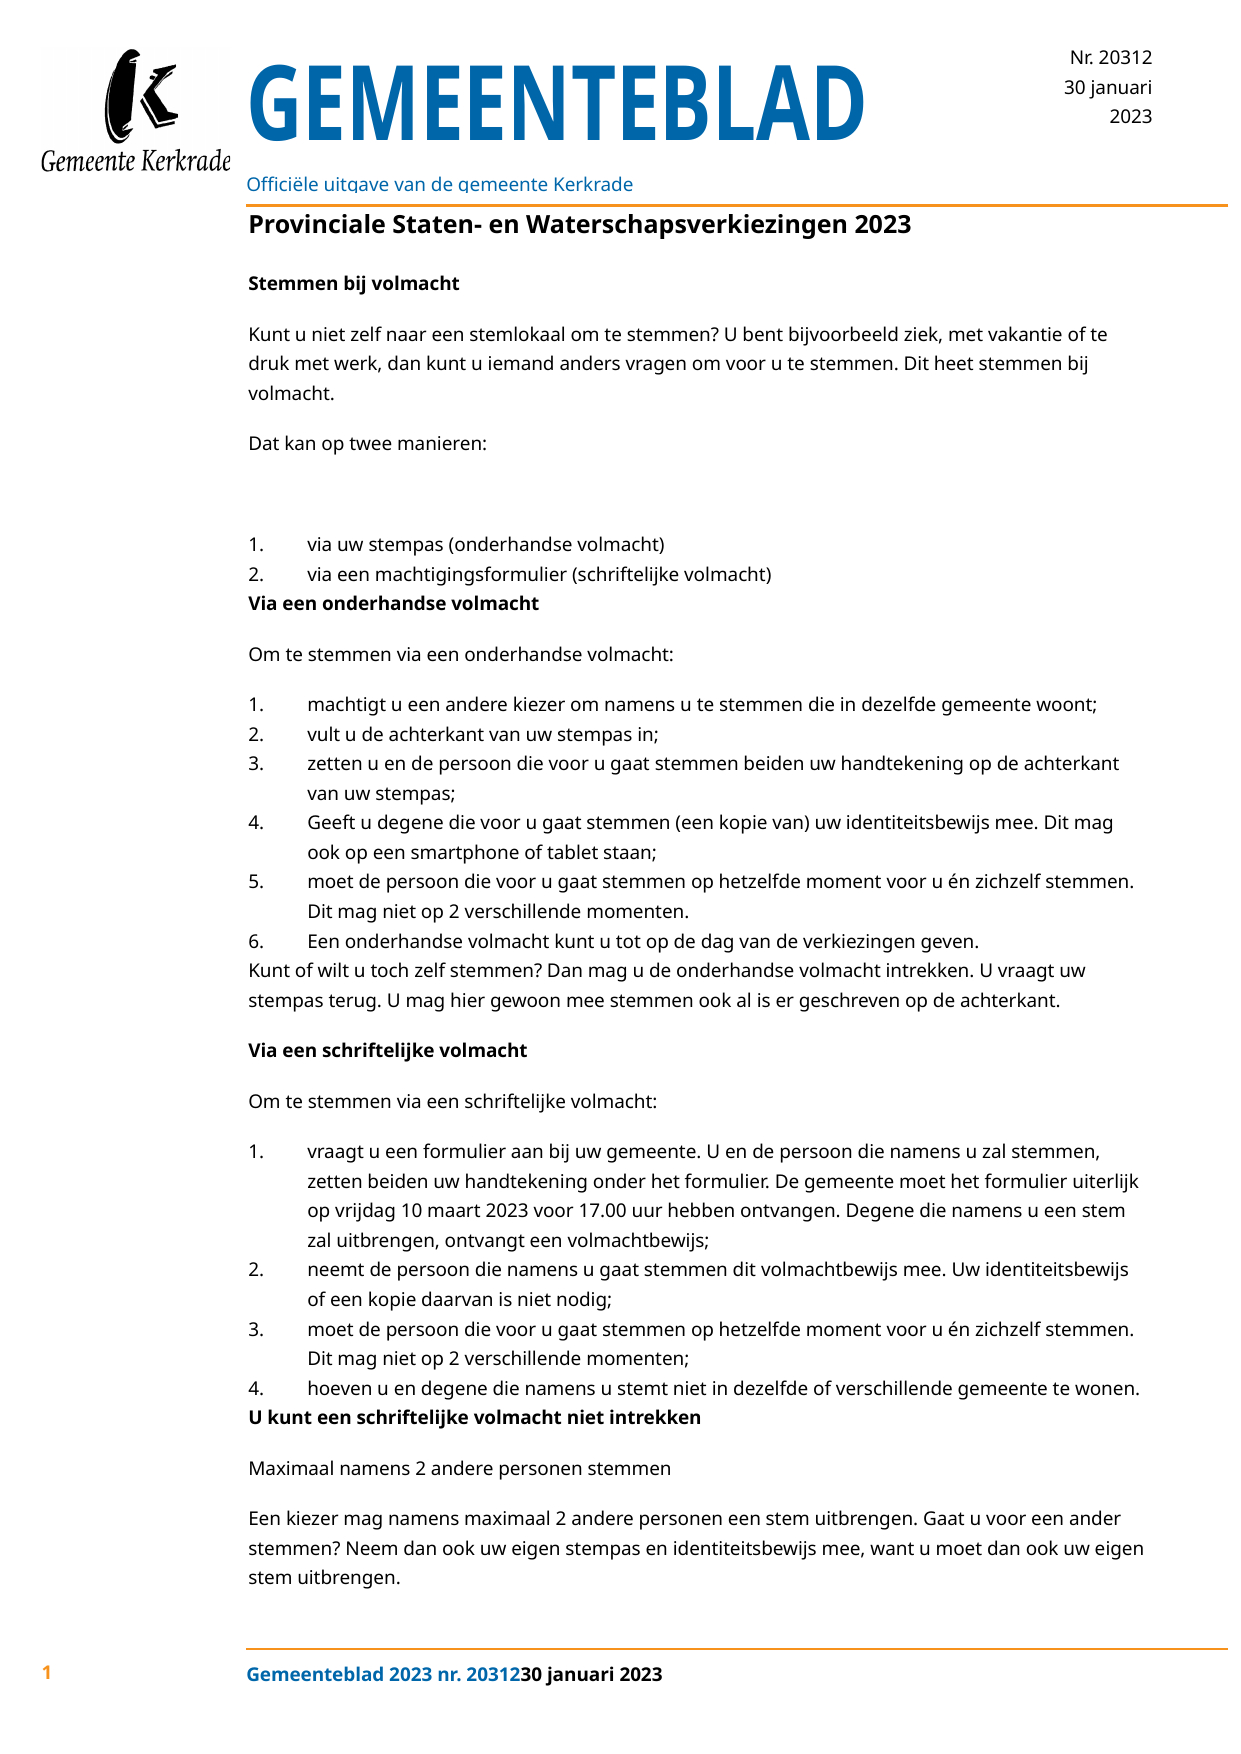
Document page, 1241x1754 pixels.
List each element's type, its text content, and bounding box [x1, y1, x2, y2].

text Stemmen bij volmacht [248, 270, 1152, 296]
text Maximaal namens 2 andere personen stemmen [248, 1455, 1152, 1481]
text Om te stemmen via een onderhandse volmacht: [248, 641, 1152, 666]
picture [41, 47, 231, 172]
text Een kiezer mag namens maximaal 2 andere personen een stem uitbrengen. Gaat u voor een ander stemmen? Neem dan ook uw eigen stempas en identiteitsbewijs mee, want u moet dan ook uw eigen stem uitbrengen. [248, 1505, 1152, 1590]
text Via een schriftelijke volmacht [248, 1037, 1152, 1063]
list vult u de achterkant van uw stempas in; [248, 721, 1152, 746]
list Een onderhandse volmacht kunt u tot op de dag van de verkiezingen geven. [248, 928, 1152, 953]
text Dat kan op twee manieren: [248, 430, 1152, 456]
list machtigt u een andere kiezer om namens u te stemmen die in dezelfde gemeente woont; [248, 691, 1152, 717]
list moet de persoon die voor u gaat stemmen op hetzelfde moment voor u én zichzelf stemmen. Dit mag niet op 2 verschillende momenten. [248, 869, 1152, 924]
text Kunt of wilt u toch zelf stemmen? Dan mag u de onderhandse volmacht intrekken. U vraagt uw stempas terug. U mag hier gewoon mee stemmen ook al is er geschreven op de achterkant. [248, 957, 1152, 1013]
list Geeft u degene die voor u gaat stemmen (een kopie van) uw identiteitsbewijs mee. Dit mag ook op een smartphone of tablet staan; [248, 809, 1152, 865]
list moet de persoon die voor u gaat stemmen op hetzelfde moment voor u én zichzelf stemmen. Dit mag niet op 2 verschillende momenten; [248, 1316, 1152, 1371]
text Provinciale Staten- en Waterschapsverkiezingen 2023 [248, 207, 1152, 241]
list hoeven u en degene die namens u stemt niet in dezelfde of verschillende gemeente te wonen. [248, 1375, 1152, 1401]
list via een machtigingsformulier (schriftelijke volmacht) [248, 561, 1152, 586]
text U kunt een schriftelijke volmacht niet intrekken [248, 1404, 1152, 1430]
text Via een onderhandse volmacht [248, 590, 1152, 616]
text Om te stemmen via een schriftelijke volmacht: [248, 1088, 1152, 1113]
list via uw stempas (onderhandse volmacht) [248, 531, 1152, 557]
text Kunt u niet zelf naar een stemlokaal om te stemmen? U bent bijvoorbeeld ziek, met vakantie of te druk met werk, dan kunt u iemand anders vragen om voor u te stemmen. Dit heet stemmen bij volmacht. [248, 321, 1152, 406]
list neemt de persoon die namens u gaat stemmen dit volmachtbewijs mee. Uw identiteitsbewijs of een kopie daarvan is niet nodig; [248, 1257, 1152, 1312]
list zetten u en de persoon die voor u gaat stemmen beiden uw handtekening op de achterkant van uw stempas; [248, 750, 1152, 806]
list vraagt u een formulier aan bij uw gemeente. U en de persoon die namens u zal stemmen, zetten beiden uw handtekening onder het formulier. De gemeente moet het formulier uiterlijk op vrijdag 10 maart 2023 voor 17.00 uur hebben ontvangen. Degene die namens u een stem zal uitbrengen, ontvangt een volmachtbewijs; [248, 1138, 1152, 1253]
